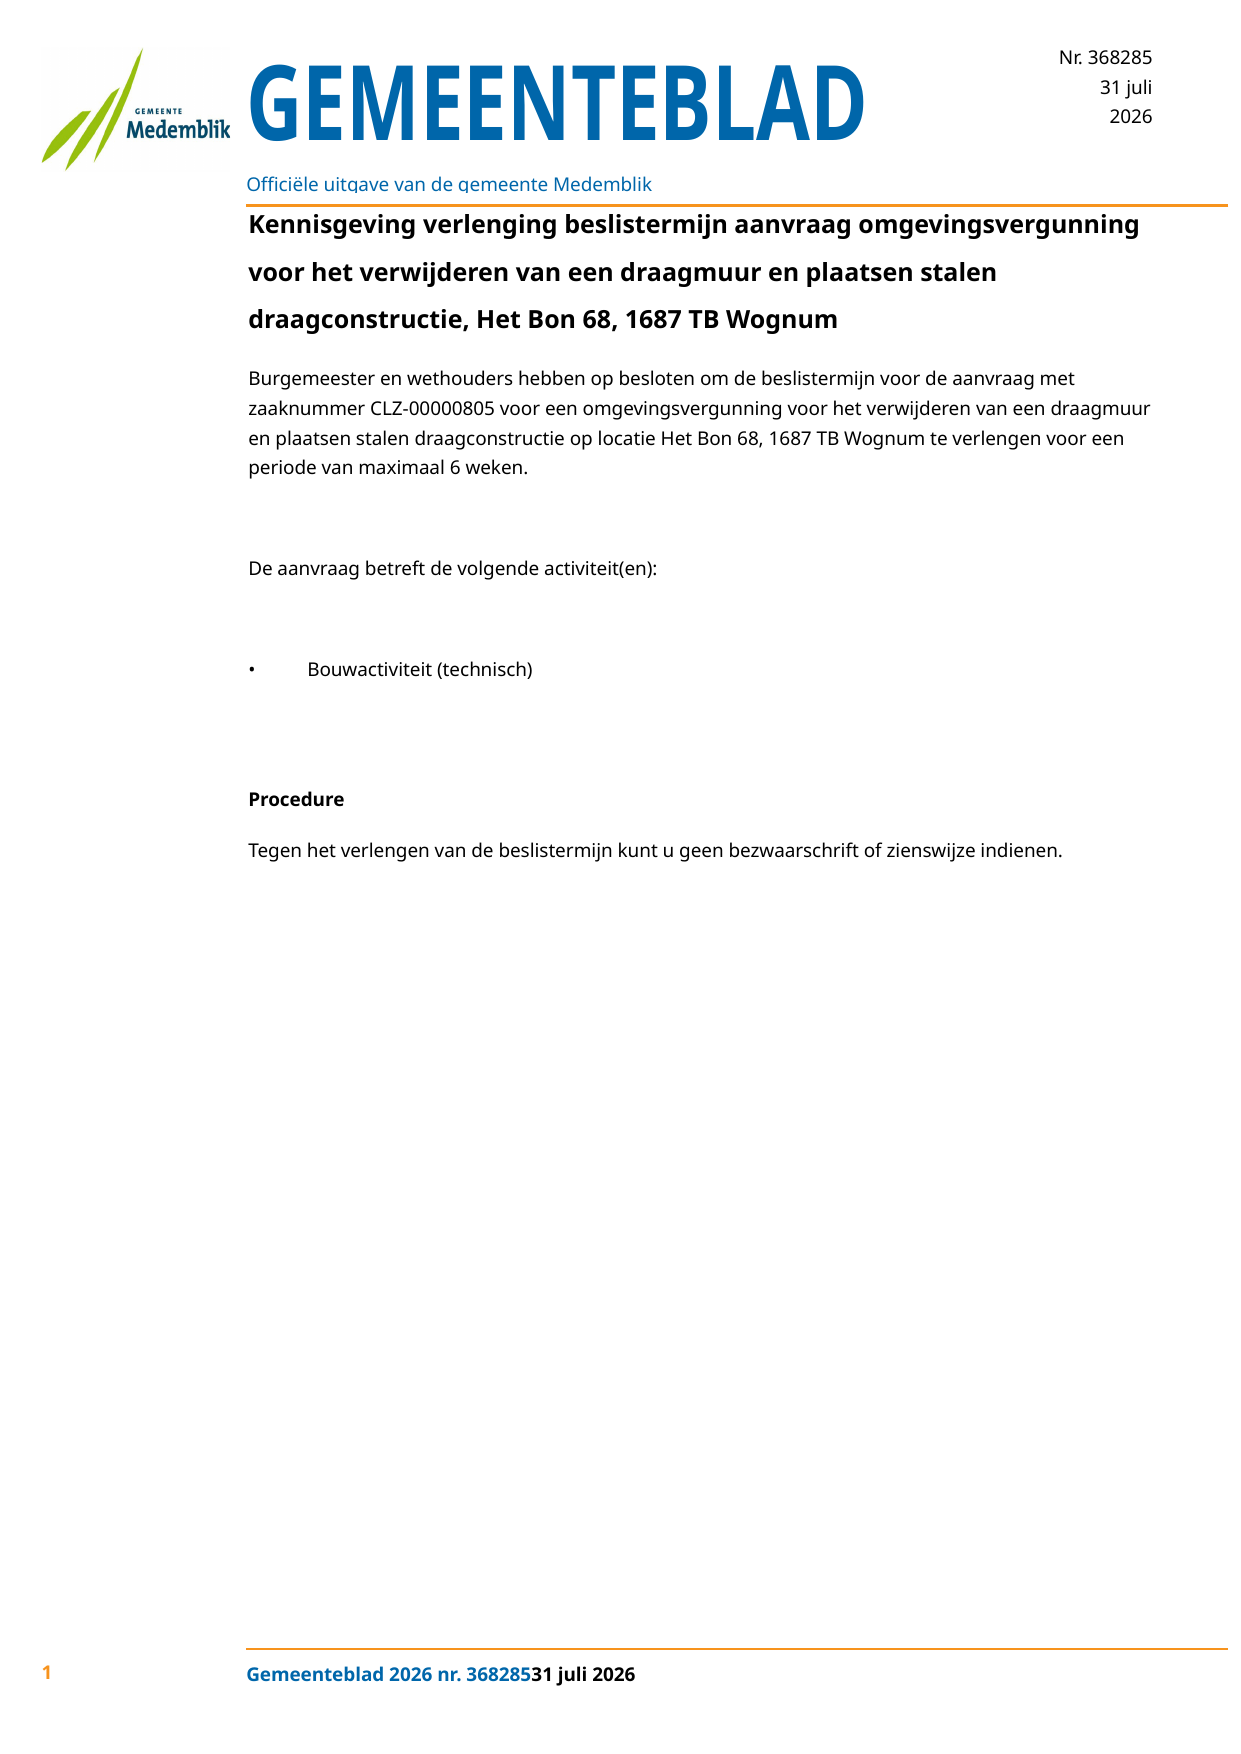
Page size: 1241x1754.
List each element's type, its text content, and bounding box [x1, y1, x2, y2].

text Procedure [248, 786, 1152, 812]
picture [41, 47, 231, 172]
text Burgemeester en wethouders hebben op besloten om de beslistermijn voor de aanvraag met zaaknummer CLZ-00000805 voor een omgevingsvergunning voor het verwijderen van een draagmuur en plaatsen stalen draagconstructie op locatie Het Bon 68, 1687 TB Wognum te verlengen voor een periode van maximaal 6 weken. [248, 366, 1152, 480]
text Kennisgeving verlenging beslistermijn aanvraag omgevingsvergunning voor het verwijderen van een draagmuur en plaatsen stalen draagconstructie, Het Bon 68, 1687 TB Wognum [248, 207, 1152, 336]
text Tegen het verlengen van de beslistermijn kunt u geen bezwaarschrift of zienswijze indienen. [248, 837, 1152, 862]
list Bouwactiviteit (technisch) [248, 656, 1152, 682]
text De aanvraag betreft de volgende activiteit(en): [248, 555, 1152, 581]
